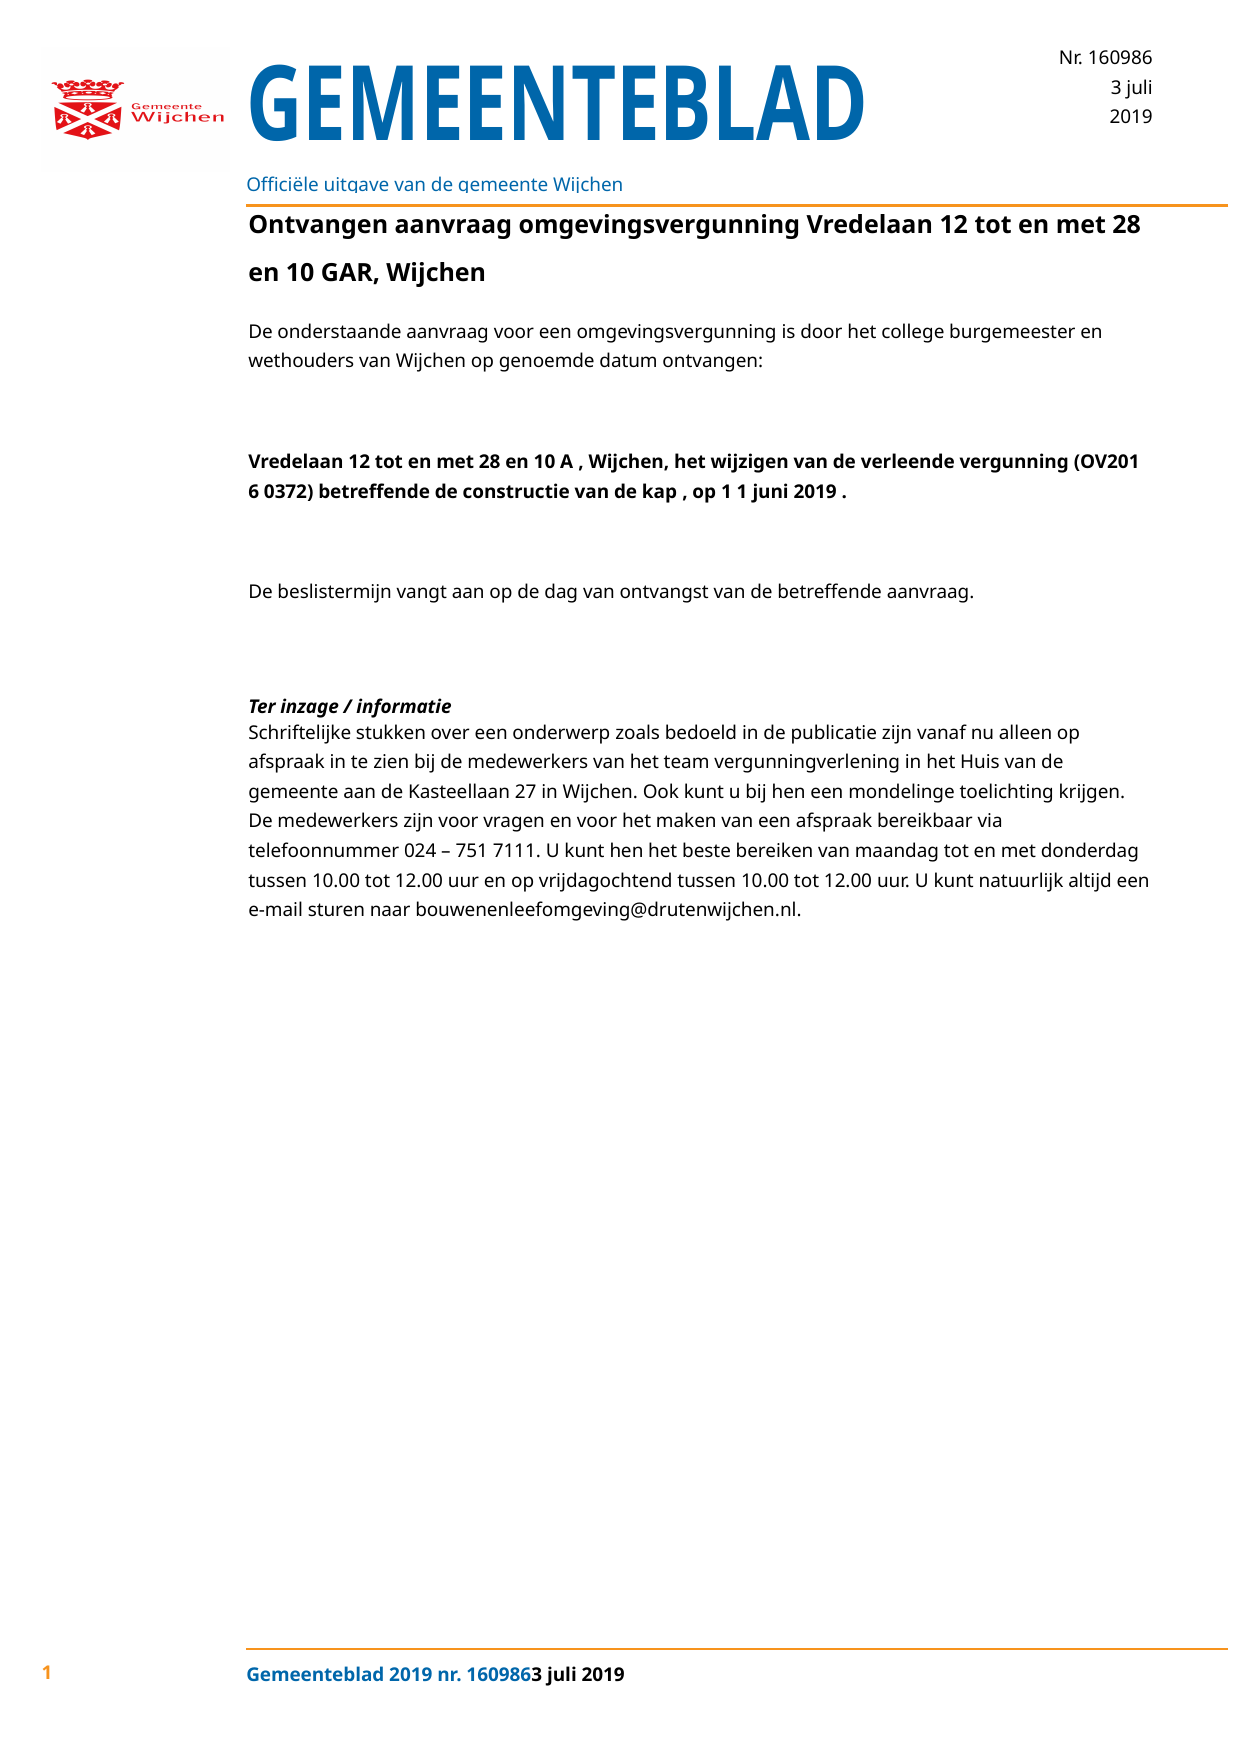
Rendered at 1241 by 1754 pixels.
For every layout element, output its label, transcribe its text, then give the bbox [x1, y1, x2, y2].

text Schriftelijke stukken over een onderwerp zoals bedoeld in de publicatie zijn vanaf nu alleen op afspraak in te zien bij de medewerkers van het team vergunningverlening in het Huis van de gemeente aan de Kasteellaan 27 in Wijchen. Ook kunt u bij hen een mondelinge toelichting krijgen. De medewerkers zijn voor vragen en voor het maken van een afspraak bereikbaar via telefoonnummer 024 – 751 7111. U kunt hen het beste bereiken van maandag tot en met donderdag tussen 10.00 tot 12.00 uur en op vrijdagochtend tussen 10.00 tot 12.00 uur. U kunt natuurlijk altijd een e-mail sturen naar bouwenenleefomgeving@drutenwijchen.nl. [248, 719, 1152, 922]
text Ter inzage / informatie [248, 693, 1152, 719]
text Vredelaan 12 tot en met 28 en 10 A , Wijchen, het wijzigen van de verleende vergunning (OV201 6 0372) betreffende de constructie van de kap , op 1 1 juni 2019 . [248, 448, 1152, 504]
text De beslistermijn vangt aan op de dag van ontvangst van de betreffende aanvraag. [248, 579, 1152, 604]
text De onderstaande aanvraag voor een omgevingsvergunning is door het college burgemeester en wethouders van Wijchen op genoemde datum ontvangen: [248, 318, 1152, 373]
picture [41, 47, 231, 172]
text Ontvangen aanvraag omgevingsvergunning Vredelaan 12 tot en met 28 en 10 GAR, Wijchen [248, 207, 1152, 288]
